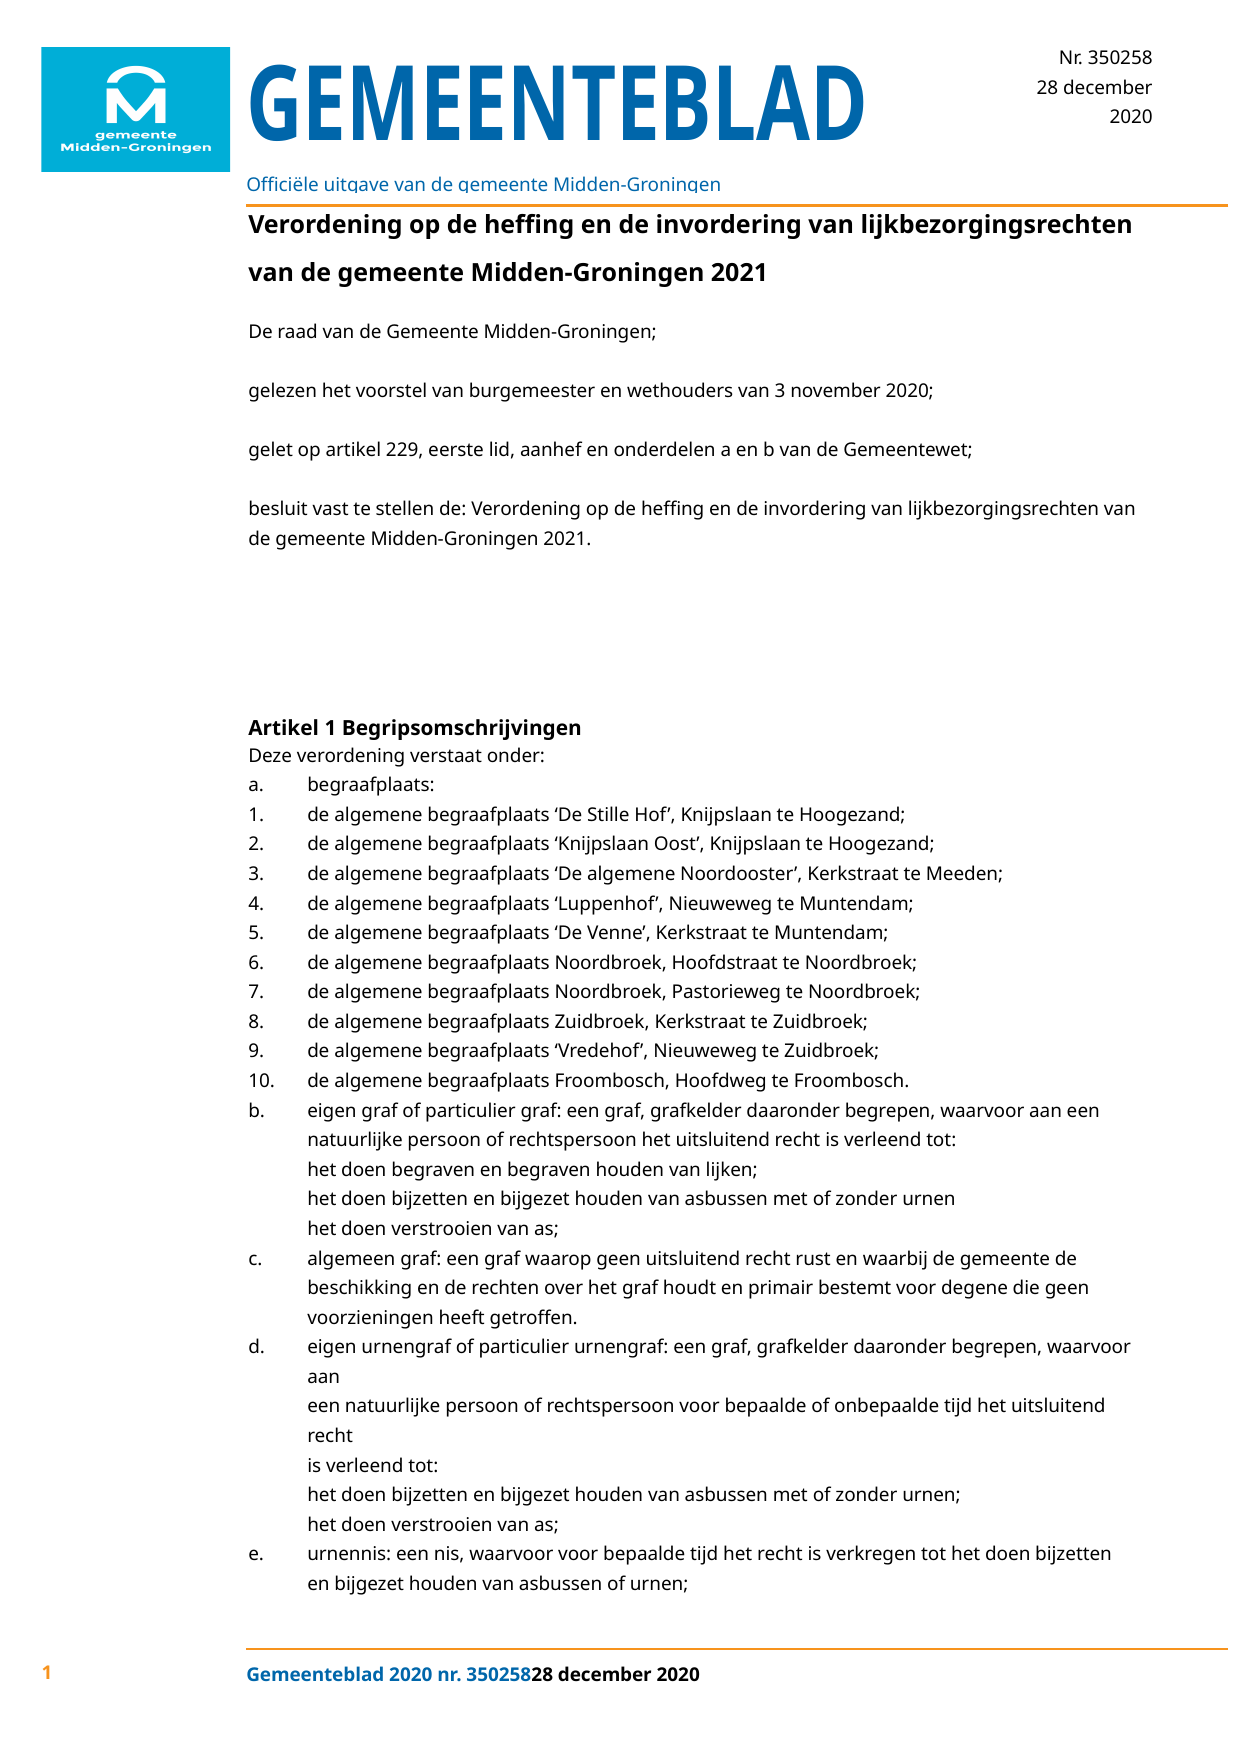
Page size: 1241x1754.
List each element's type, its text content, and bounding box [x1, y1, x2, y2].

list de algemene begraafplaats ‘Vredehof’, Nieuweweg te Zuidbroek; [248, 1038, 1152, 1063]
text gelezen het voorstel van burgemeester en wethouders van 3 november 2020; [248, 377, 1152, 403]
text Verordening op de heffing en de invordering van lijkbezorgingsrechten van de gemeente Midden-Groningen 2021 [248, 207, 1152, 288]
list de algemene begraafplaats Froombosch, Hoofdweg te Froombosch. [248, 1067, 1152, 1093]
list de algemene begraafplaats Noordbroek, Hoofdstraat te Noordbroek; [248, 949, 1152, 975]
list de algemene begraafplaats ‘De Venne’, Kerkstraat te Muntendam; [248, 919, 1152, 945]
list de algemene begraafplaats Noordbroek, Pastorieweg te Noordbroek; [248, 978, 1152, 1004]
list het doen begraven en begraven houden van lijken; [248, 1156, 1152, 1182]
list en bijgezet houden van asbussen of urnen; [248, 1570, 1152, 1596]
list eigen urnengraf of particulier urnengraf: een graf, grafkelder daaronder begrepen, waarvoor aan [248, 1333, 1152, 1389]
picture [108, 66, 164, 82]
list begraafplaats: [248, 771, 1152, 797]
list de algemene begraafplaats ‘De algemene Noordooster’, Kerkstraat te Meeden; [248, 860, 1152, 886]
list de algemene begraafplaats ‘De Stille Hof’, Knijpslaan te Hoogezand; [248, 801, 1152, 827]
list beschikking en de rechten over het graf houdt en primair bestemt voor degene die geen [248, 1274, 1152, 1300]
text besluit vast te stellen de: Verordening op de heffing en de invordering van lijkbezorgingsrechten van de gemeente Midden-Groningen 2021. [248, 495, 1152, 551]
list het doen bijzetten en bijgezet houden van asbussen met of zonder urnen [248, 1186, 1152, 1211]
list urnennis: een nis, waarvoor voor bepaalde tijd het recht is verkregen tot het doen bijzetten [248, 1541, 1152, 1566]
list het doen bijzetten en bijgezet houden van asbussen met of zonder urnen; [248, 1481, 1152, 1507]
text Artikel 1 Begripsomschrijvingen [248, 713, 1152, 742]
picture [107, 89, 165, 122]
list een natuurlijke persoon of rechtspersoon voor bepaalde of onbepaalde tijd het uitsluitend recht [248, 1393, 1152, 1448]
text Deze verordening verstaat onder: [248, 742, 1152, 768]
list de algemene begraafplaats Zuidbroek, Kerkstraat te Zuidbroek; [248, 1008, 1152, 1034]
list de algemene begraafplaats ‘Knijpslaan Oost’, Knijpslaan te Hoogezand; [248, 831, 1152, 856]
list voorzieningen heeft getroffen. [248, 1304, 1152, 1330]
list de algemene begraafplaats ‘Luppenhof’, Nieuweweg te Muntendam; [248, 890, 1152, 916]
list natuurlijke persoon of rechtspersoon het uitsluitend recht is verleend tot: [248, 1126, 1152, 1152]
list het doen verstrooien van as; [248, 1215, 1152, 1241]
list eigen graf of particulier graf: een graf, grafkelder daaronder begrepen, waarvoor aan een [248, 1097, 1152, 1123]
picture [184, 146, 190, 153]
list is verleend tot: [248, 1452, 1152, 1478]
text De raad van de Gemeente Midden-Groningen; [248, 318, 1152, 344]
list het doen verstrooien van as; [248, 1511, 1152, 1537]
text gelet op artikel 229, eerste lid, aanhef en onderdelen a en b van de Gemeentewet; [248, 436, 1152, 462]
list algemeen graf: een graf waarop geen uitsluitend recht rust en waarbij de gemeente de [248, 1245, 1152, 1271]
